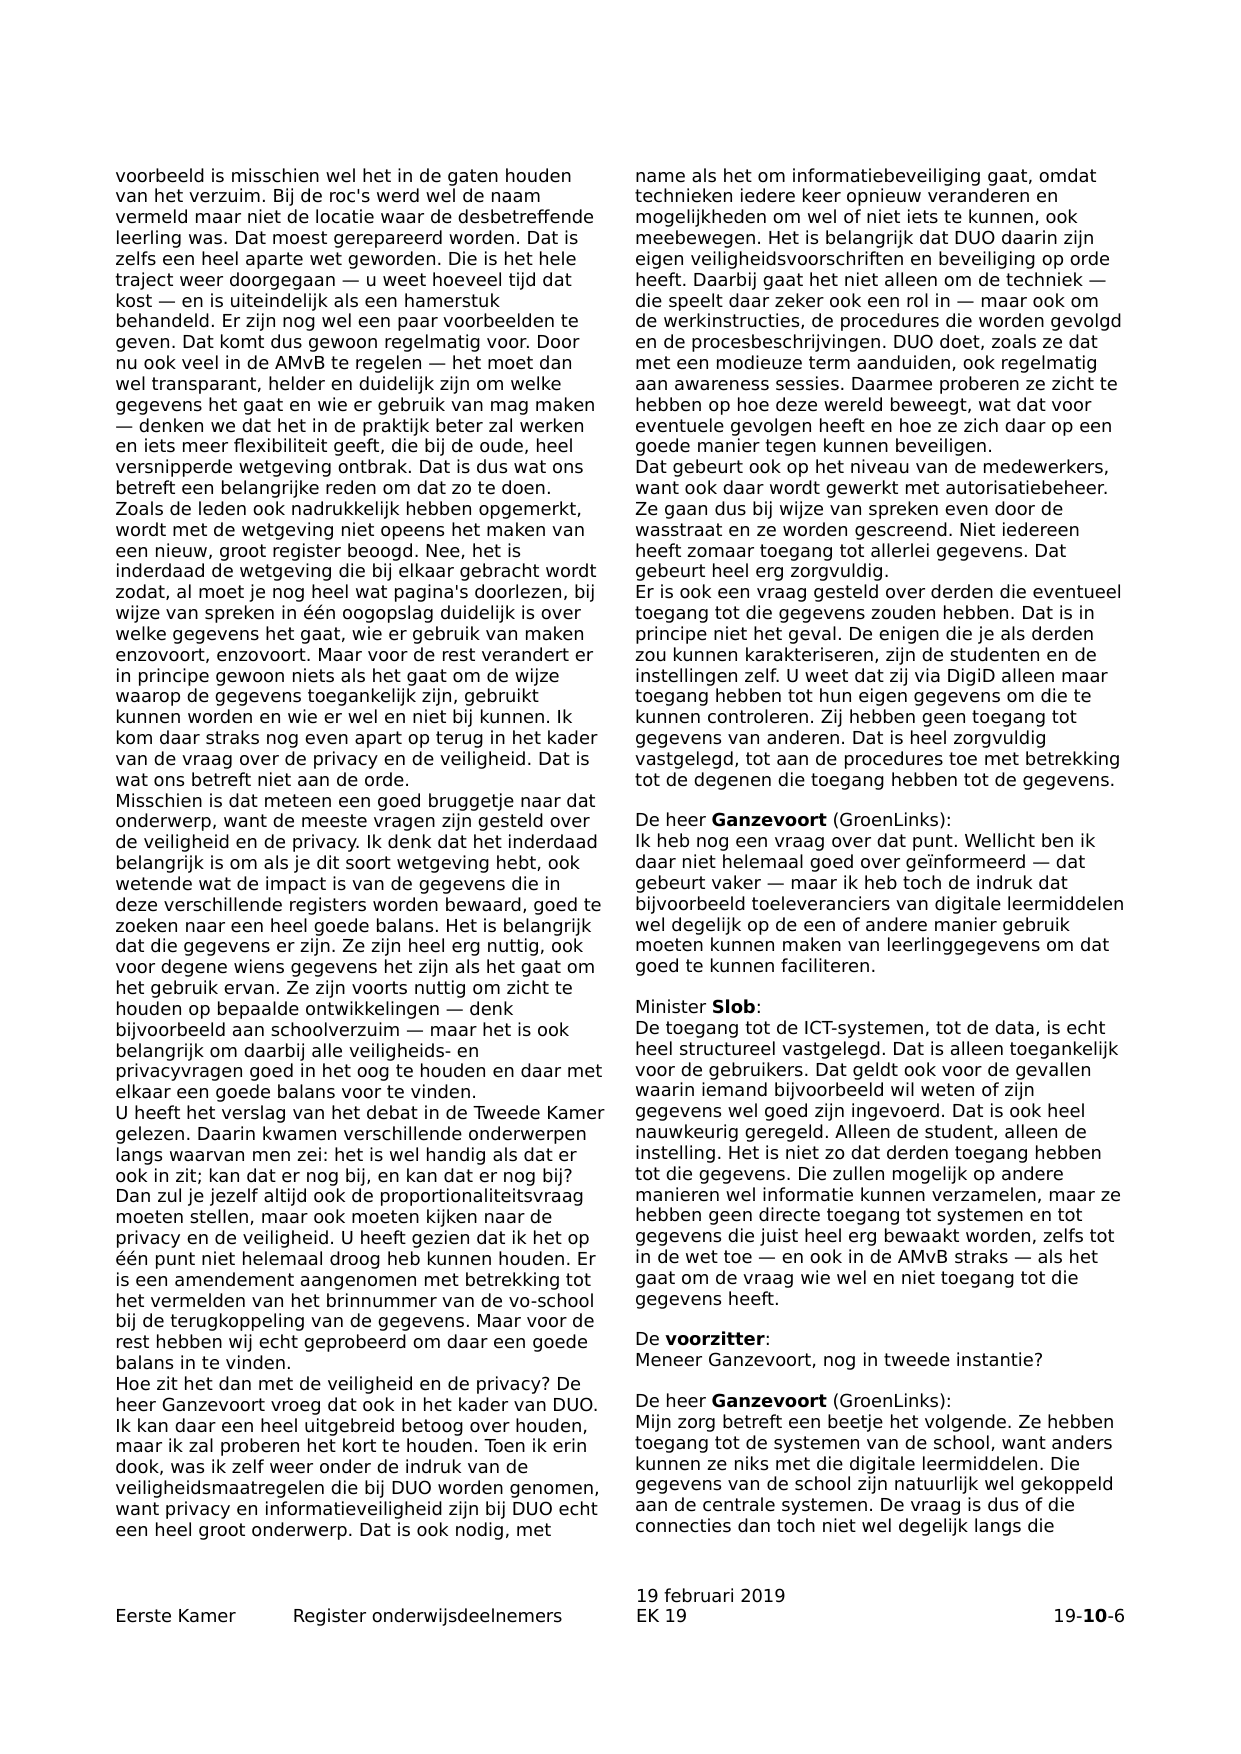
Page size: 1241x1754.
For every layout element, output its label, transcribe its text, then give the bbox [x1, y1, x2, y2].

text name als het om informatiebeveiliging gaat, omdat technieken iedere keer opnieuw veranderen en mogelijkheden om wel of niet iets te kunnen, ook meebewegen. Het is belangrijk dat DUO daarin zijn eigen veiligheidsvoorschriften en beveiliging op orde heeft. Daarbij gaat het niet alleen om de techniek — die speelt daar zeker ook een rol in — maar ook om de werkinstructies, de procedures die worden gevolgd en de procesbeschrijvingen. DUO doet, zoals ze dat met een modieuze term aanduiden, ook regelmatig aan awareness sessies. Daarmee proberen ze zicht te hebben op hoe deze wereld beweegt, wat dat voor eventuele gevolgen heeft en hoe ze zich daar op een goede manier tegen kunnen beveiligen. [635, 165, 1125, 457]
text Minister Slob: [635, 997, 1125, 1018]
text Dat gebeurt ook op het niveau van de medewerkers, want ook daar wordt gewerkt met autorisatiebeheer. Ze gaan dus bij wijze van spreken even door de wasstraat en ze worden gescreend. Niet iedereen heeft zomaar toegang tot allerlei gegevens. Dat gebeurt heel erg zorgvuldig. [635, 457, 1125, 582]
text De heer Ganzevoort (GroenLinks): [635, 810, 1125, 831]
text Er is ook een vraag gesteld over derden die eventueel toegang tot die gegevens zouden hebben. Dat is in principe niet het geval. De enigen die je als derden zou kunnen karakteriseren, zijn de studenten en de instellingen zelf. U weet dat zij via DigiD alleen maar toegang hebben tot hun eigen gegevens om die te kunnen controleren. Zij hebben geen toegang tot gegevens van anderen. Dat is heel zorgvuldig vastgelegd, tot aan de procedures toe met betrekking tot de degenen die toegang hebben tot de gegevens. [635, 582, 1125, 790]
text U heeft het verslag van het debat in de Tweede Kamer gelezen. Daarin kwamen verschillende onderwerpen langs waarvan men zei: het is wel handig als dat er ook in zit; kan dat er nog bij, en kan dat er nog bij? Dan zul je jezelf altijd ook de proportionaliteitsvraag moeten stellen, maar ook moeten kijken naar de privacy en de veiligheid. U heeft gezien dat ik het op één punt niet helemaal droog heb kunnen houden. Er is een amendement aangenomen met betrekking tot het vermelden van het brinnummer van de vo-school bij de terugkoppeling van de gegevens. Maar voor de rest hebben wij echt geprobeerd om daar een goede balans in te vinden. [115, 1103, 605, 1374]
text Meneer Ganzevoort, nog in tweede instantie? [635, 1350, 1125, 1371]
text Misschien is dat meteen een goed bruggetje naar dat onderwerp, want de meeste vragen zijn gesteld over de veiligheid en de privacy. Ik denk dat het inderdaad belangrijk is om als je dit soort wetgeving hebt, ook wetende wat de impact is van de gegevens die in deze verschillende registers worden bewaard, goed te zoeken naar een heel goede balans. Het is belangrijk dat die gegevens er zijn. Ze zijn heel erg nuttig, ook voor degene wiens gegevens het zijn als het gaat om het gebruik ervan. Ze zijn voorts nuttig om zicht te houden op bepaalde ontwikkelingen — denk bijvoorbeeld aan schoolverzuim — maar het is ook belangrijk om daarbij alle veiligheids- en privacyvragen goed in het oog te houden en daar met elkaar een goede balans voor te vinden. [115, 790, 605, 1103]
text Hoe zit het dan met de veiligheid en de privacy? De heer Ganzevoort vroeg dat ook in het kader van DUO. Ik kan daar een heel uitgebreid betoog over houden, maar ik zal proberen het kort te houden. Toen ik erin dook, was ik zelf weer onder de indruk van de veiligheidsmaatregelen die bij DUO worden genomen, want privacy en informatieveiligheid zijn bij DUO echt een heel groot onderwerp. Dat is ook nodig, met [115, 1374, 605, 1540]
text voorbeeld is misschien wel het in de gaten houden van het verzuim. Bij de roc's werd wel de naam vermeld maar niet de locatie waar de desbetreffende leerling was. Dat moest gerepareerd worden. Dat is zelfs een heel aparte wet geworden. Die is het hele traject weer doorgegaan — u weet hoeveel tijd dat kost — en is uiteindelijk als een hamerstuk behandeld. Er zijn nog wel een paar voorbeelden te geven. Dat komt dus gewoon regelmatig voor. Door nu ook veel in de AMvB te regelen — het moet dan wel transparant, helder en duidelijk zijn om welke gegevens het gaat en wie er gebruik van mag maken — denken we dat het in de praktijk beter zal werken en iets meer flexibiliteit geeft, die bij de oude, heel versnipperde wetgeving ontbrak. Dat is dus wat ons betreft een belangrijke reden om dat zo te doen. [115, 165, 605, 499]
text De heer Ganzevoort (GroenLinks): [635, 1391, 1125, 1412]
text De toegang tot de ICT-systemen, tot de data, is echt heel structureel vastgelegd. Dat is alleen toegankelijk voor de gebruikers. Dat geldt ook voor de gevallen waarin iemand bijvoorbeeld wil weten of zijn gegevens wel goed zijn ingevoerd. Dat is ook heel nauwkeurig geregeld. Alleen de student, alleen de instelling. Het is niet zo dat derden toegang hebben tot die gegevens. Die zullen mogelijk op andere manieren wel informatie kunnen verzamelen, maar ze hebben geen directe toegang tot systemen en tot gegevens die juist heel erg bewaakt worden, zelfs tot in de wet toe — en ook in de AMvB straks — als het gaat om de vraag wie wel en niet toegang tot die gegevens heeft. [635, 1018, 1125, 1309]
text De voorzitter: [635, 1329, 1125, 1350]
text Zoals de leden ook nadrukkelijk hebben opgemerkt, wordt met de wetgeving niet opeens het maken van een nieuw, groot register beoogd. Nee, het is inderdaad de wetgeving die bij elkaar gebracht wordt zodat, al moet je nog heel wat pagina's doorlezen, bij wijze van spreken in één oogopslag duidelijk is over welke gegevens het gaat, wie er gebruik van maken enzovoort, enzovoort. Maar voor de rest verandert er in principe gewoon niets als het gaat om de wijze waarop de gegevens toegankelijk zijn, gebruikt kunnen worden en wie er wel en niet bij kunnen. Ik kom daar straks nog even apart op terug in het kader van de vraag over de privacy en de veiligheid. Dat is wat ons betreft niet aan de orde. [115, 499, 605, 790]
text Ik heb nog een vraag over dat punt. Wellicht ben ik daar niet helemaal goed over geïnformeerd — dat gebeurt vaker — maar ik heb toch de indruk dat bijvoorbeeld toeleveranciers van digitale leermiddelen wel degelijk op de een of andere manier gebruik moeten kunnen maken van leerlinggegevens om dat goed te kunnen faciliteren. [635, 831, 1125, 977]
text Mijn zorg betreft een beetje het volgende. Ze hebben toegang tot de systemen van de school, want anders kunnen ze niks met die digitale leermiddelen. Die gegevens van de school zijn natuurlijk wel gekoppeld aan de centrale systemen. De vraag is dus of die connecties dan toch niet wel degelijk langs die [635, 1412, 1125, 1537]
